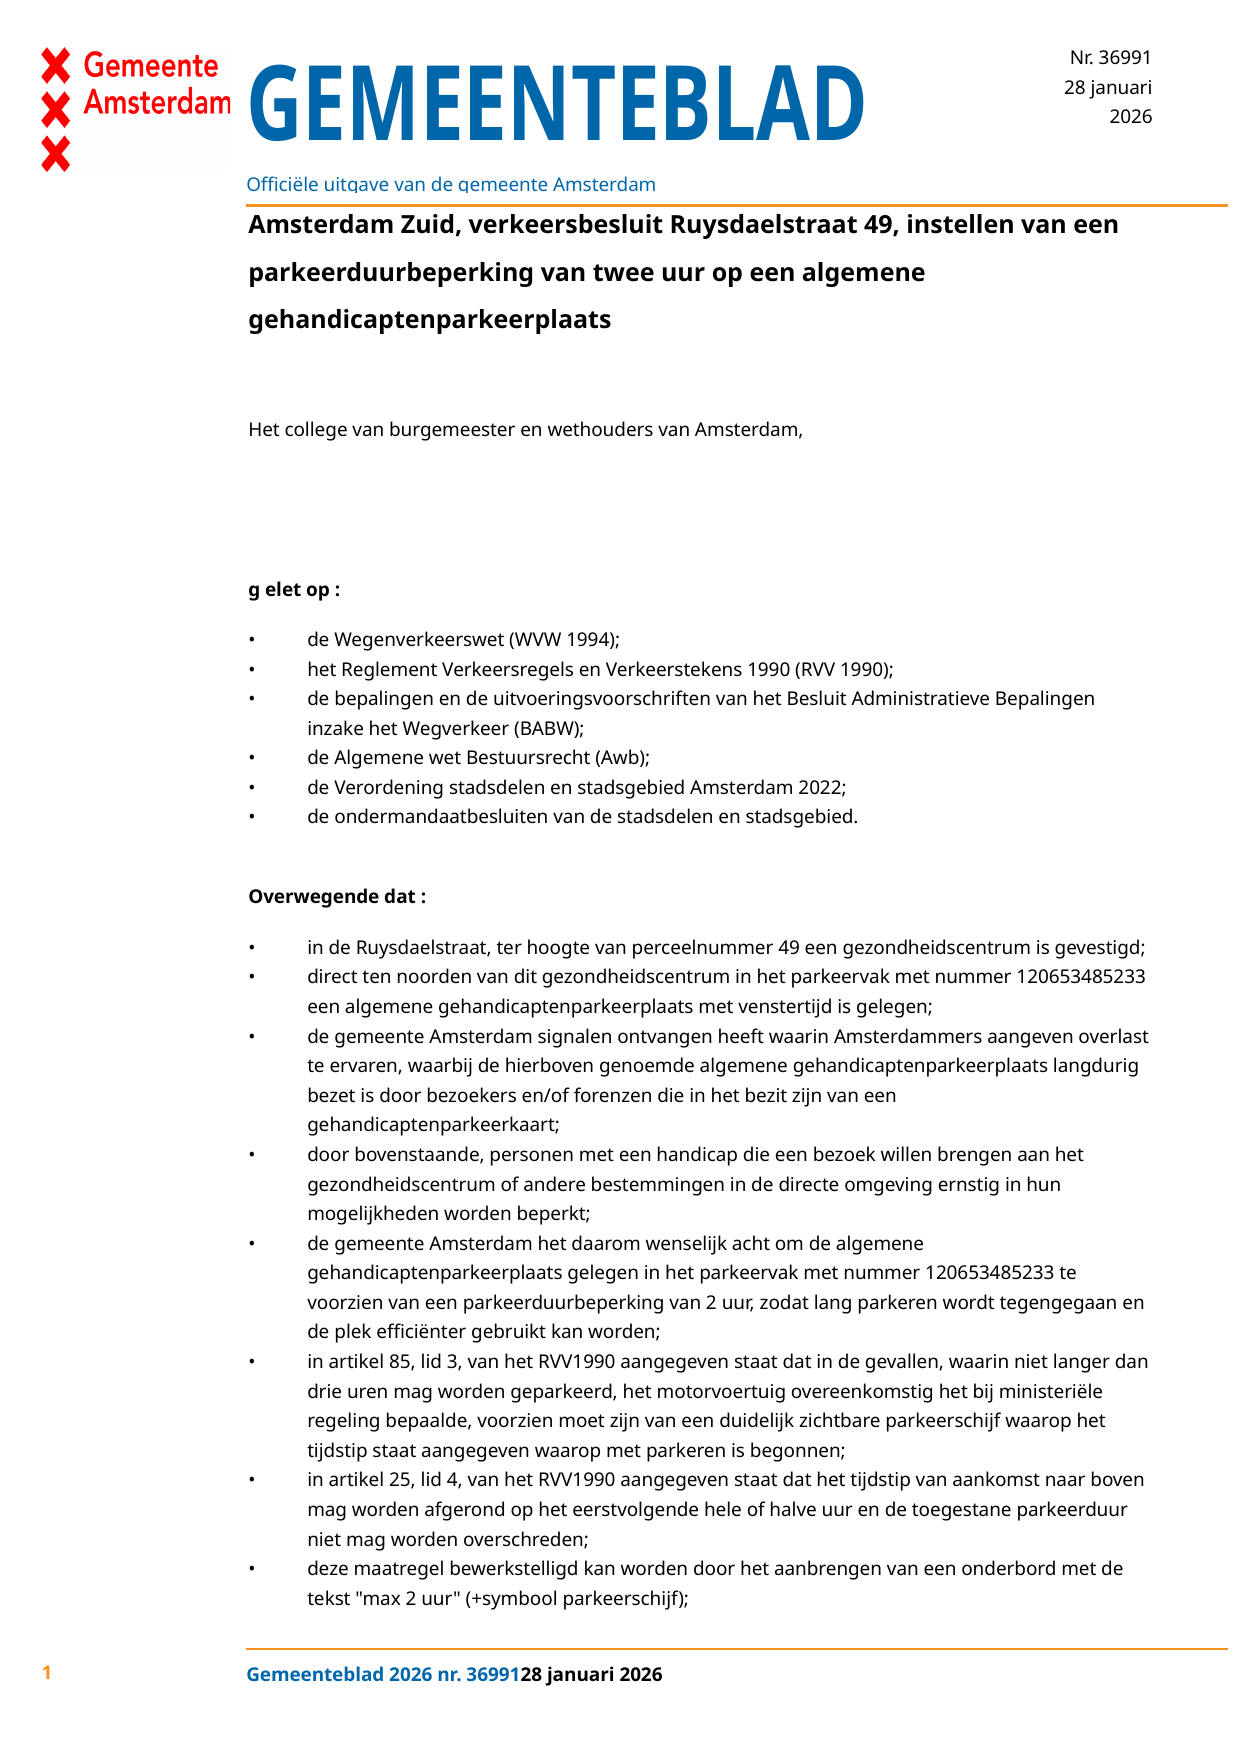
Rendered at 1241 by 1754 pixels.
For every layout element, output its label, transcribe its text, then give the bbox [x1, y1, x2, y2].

list deze maatregel bewerkstelligd kan worden door het aanbrengen van een onderbord met de tekst "max 2 uur" (+symbool parkeerschijf); [248, 1555, 1152, 1611]
text Amsterdam Zuid, verkeersbesluit Ruysdaelstraat 49, instellen van een parkeerduurbeperking van twee uur op een algemene gehandicaptenparkeerplaats [248, 207, 1152, 336]
list de Wegenverkeerswet (WVW 1994); [248, 626, 1152, 652]
list het Reglement Verkeersregels en Verkeerstekens 1990 (RVV 1990); [248, 656, 1152, 682]
list de Algemene wet Bestuursrecht (Awb); [248, 744, 1152, 770]
list door bovenstaande, personen met een handicap die een bezoek willen brengen aan het gezondheidscentrum of andere bestemmingen in de directe omgeving ernstig in hun mogelijkheden worden beperkt; [248, 1141, 1152, 1226]
list de gemeente Amsterdam signalen ontvangen heeft waarin Amsterdammers aangeven overlast te ervaren, waarbij de hierboven genoemde algemene gehandicaptenparkeerplaats langdurig bezet is door bezoekers en/of forenzen die in het bezit zijn van een gehandicaptenparkeerkaart; [248, 1023, 1152, 1137]
text Het college van burgemeester en wethouders van Amsterdam, [248, 416, 1152, 442]
text g elet op : [248, 576, 1152, 602]
list in de Ruysdaelstraat, ter hoogte van perceelnummer 49 een gezondheidscentrum is gevestigd; [248, 934, 1152, 960]
list de bepalingen en de uitvoeringsvoorschriften van het Besluit Administratieve Bepalingen inzake het Wegverkeer (BABW); [248, 685, 1152, 741]
text Overwegende dat : [248, 884, 1152, 909]
list in artikel 85, lid 3, van het RVV1990 aangegeven staat dat in de gevallen, waarin niet langer dan drie uren mag worden geparkeerd, het motorvoertuig overeenkomstig het bij ministeriële regeling bepaalde, voorzien moet zijn van een duidelijk zichtbare parkeerschijf waarop het tijdstip staat aangegeven waarop met parkeren is begonnen; [248, 1348, 1152, 1463]
list direct ten noorden van dit gezondheidscentrum in het parkeervak met nummer 120653485233 een algemene gehandicaptenparkeerplaats met venstertijd is gelegen; [248, 964, 1152, 1019]
picture [41, 47, 231, 172]
list de gemeente Amsterdam het daarom wenselijk acht om de algemene gehandicaptenparkeerplaats gelegen in het parkeervak met nummer 120653485233 te voorzien van een parkeerduurbeperking van 2 uur, zodat lang parkeren wordt tegengegaan en de plek efficiënter gebruikt kan worden; [248, 1230, 1152, 1344]
list de Verordening stadsdelen en stadsgebied Amsterdam 2022; [248, 774, 1152, 800]
list de ondermandaatbesluiten van de stadsdelen en stadsgebied. [248, 804, 1152, 829]
list in artikel 25, lid 4, van het RVV1990 aangegeven staat dat het tijdstip van aankomst naar boven mag worden afgerond op het eerstvolgende hele of halve uur en de toegestane parkeerduur niet mag worden overschreden; [248, 1467, 1152, 1552]
